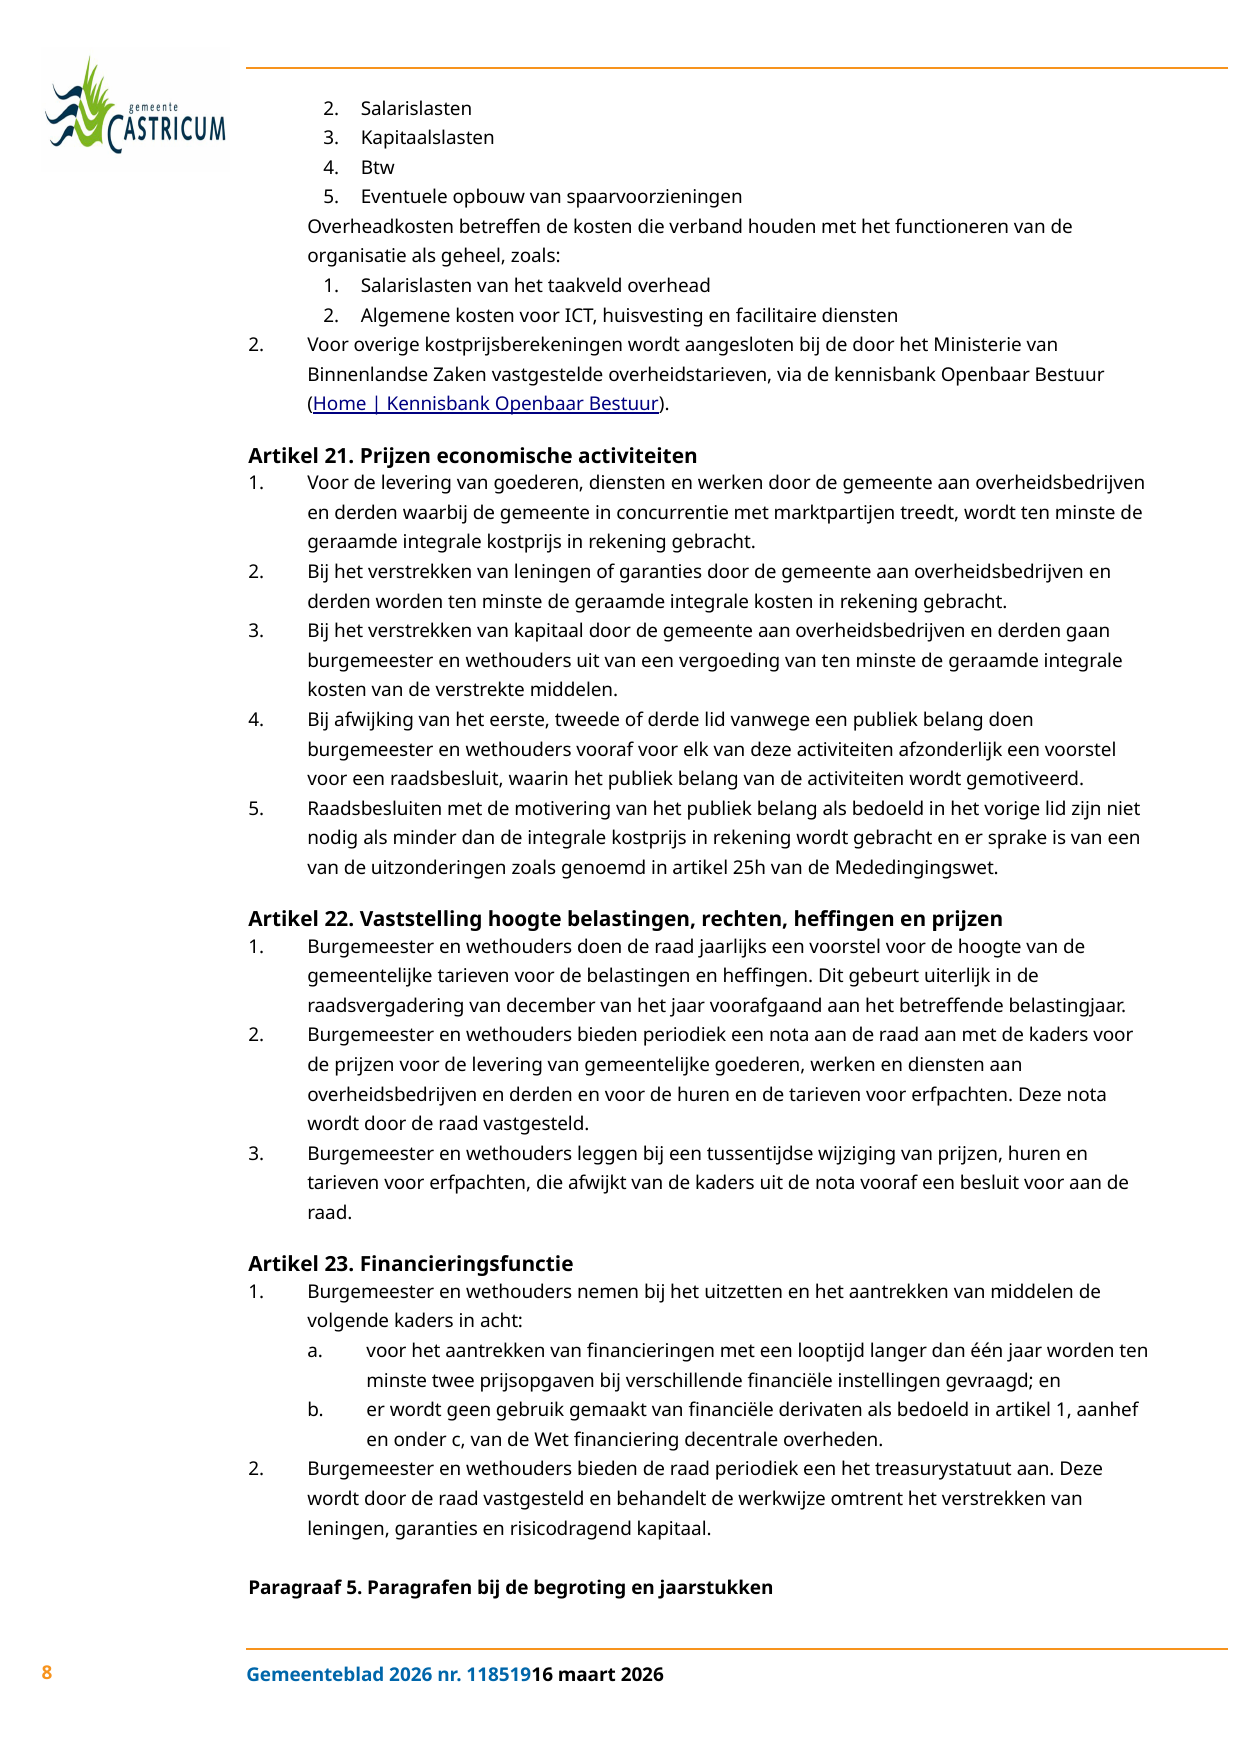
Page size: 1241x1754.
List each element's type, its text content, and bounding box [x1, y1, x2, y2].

list Burgemeester en wethouders bieden de raad periodiek een het treasurystatuut aan. Deze wordt door de raad vastgesteld en behandelt de werkwijze omtrent het verstrekken van leningen, garanties en risicodragend kapitaal. [248, 1456, 1152, 1540]
list Salarislasten van het taakveld overhead [323, 272, 1152, 298]
text Artikel 21. Prijzen economische activiteiten [248, 441, 1152, 469]
list Kapitaalslasten [323, 124, 1152, 150]
list Salarislasten [323, 95, 1152, 121]
text Paragraaf 5. Paragrafen bij de begroting en jaarstukken [248, 1574, 1152, 1599]
list Overheadkosten betreffen de kosten die verband houden met het functioneren van de organisatie als geheel, zoals: [248, 213, 1152, 268]
text Artikel 23. Financieringsfunctie [248, 1249, 1152, 1278]
list Algemene kosten voor ICT, huisvesting en facilitaire diensten [323, 302, 1152, 328]
list Btw [323, 154, 1152, 180]
list Bij het verstrekken van leningen of garanties door de gemeente aan overheidsbedrijven en derden worden ten minste de geraamde integrale kosten in rekening gebracht. [248, 558, 1152, 613]
list Voor overige kostprijsberekeningen wordt aangesloten bij de door het Ministerie van Binnenlandse Zaken vastgestelde overheidstarieven, via de kennisbank Openbaar Bestuur (Home | Kennisbank Openbaar Bestuur). [248, 331, 1152, 416]
list Burgemeester en wethouders bieden periodiek een nota aan de raad aan met de kaders voor de prijzen voor de levering van gemeentelijke goederen, werken en diensten aan overheidsbedrijven en derden en voor de huren en de tarieven voor erfpachten. Deze nota wordt door de raad vastgesteld. [248, 1022, 1152, 1136]
list Voor de levering van goederen, diensten en werken door de gemeente aan overheidsbedrijven en derden waarbij de gemeente in concurrentie met marktpartijen treedt, wordt ten minste de geraamde integrale kostprijs in rekening gebracht. [248, 469, 1152, 554]
list Burgemeester en wethouders doen de raad jaarlijks een voorstel voor de hoogte van de gemeentelijke tarieven voor de belastingen en heffingen. Dit gebeurt uiterlijk in de raadsvergadering van december van het jaar voorafgaand aan het betreffende belastingjaar. [248, 933, 1152, 1018]
list Raadsbesluiten met de motivering van het publiek belang als bedoeld in het vorige lid zijn niet nodig als minder dan de integrale kostprijs in rekening wordt gebracht en er sprake is van een van de uitzonderingen zoals genoemd in artikel 25h van de Mededingingswet. [248, 795, 1152, 880]
list Burgemeester en wethouders nemen bij het uitzetten en het aantrekken van middelen de volgende kaders in acht: [248, 1278, 1152, 1333]
list voor het aantrekken van financieringen met een looptijd langer dan één jaar worden ten minste twee prijsopgaven bij verschillende financiële instellingen gevraagd; en [307, 1337, 1152, 1392]
list Bij afwijking van het eerste, tweede of derde lid vanwege een publiek belang doen burgemeester en wethouders vooraf voor elk van deze activiteiten afzonderlijk een voorstel voor een raadsbesluit, waarin het publiek belang van de activiteiten wordt gemotiveerd. [248, 706, 1152, 791]
text Artikel 22. Vaststelling hoogte belastingen, rechten, heffingen en prijzen [248, 904, 1152, 933]
list Burgemeester en wethouders leggen bij een tussentijdse wijziging van prijzen, huren en tarieven voor erfpachten, die afwijkt van de kaders uit de nota vooraf een besluit voor aan de raad. [248, 1140, 1152, 1225]
list Eventuele opbouw van spaarvoorzieningen [323, 183, 1152, 209]
picture [41, 47, 231, 172]
list er wordt geen gebruik gemaakt van financiële derivaten als bedoeld in artikel 1, aanhef en onder c, van de Wet financiering decentrale overheden. [307, 1396, 1152, 1452]
list Bij het verstrekken van kapitaal door de gemeente aan overheidsbedrijven en derden gaan burgemeester en wethouders uit van een vergoeding van ten minste de geraamde integrale kosten van de verstrekte middelen. [248, 617, 1152, 702]
